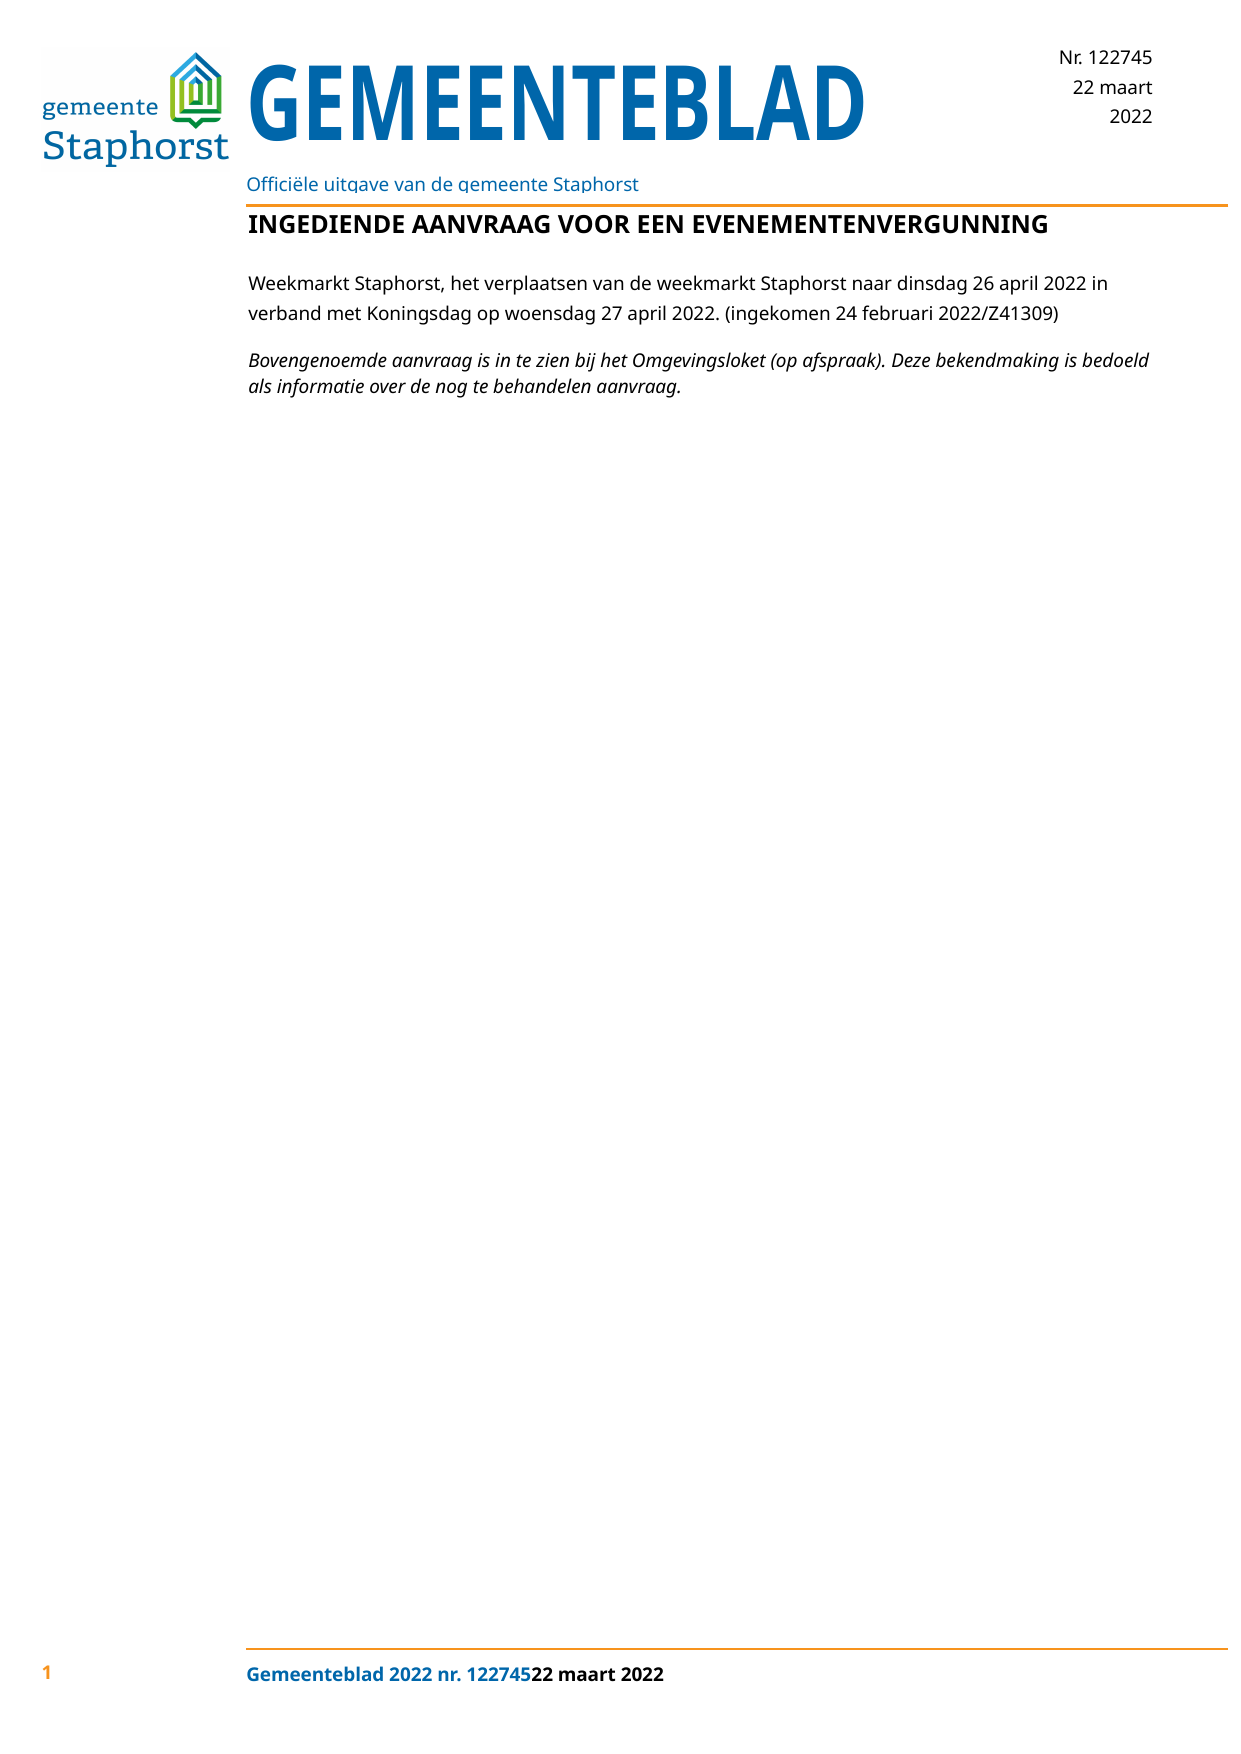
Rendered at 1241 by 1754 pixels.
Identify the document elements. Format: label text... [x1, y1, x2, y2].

text INGEDIENDE AANVRAAG VOOR EEN EVENEMENTENVERGUNNING [248, 207, 1152, 241]
text Weekmarkt Staphorst, het verplaatsen van de weekmarkt Staphorst naar dinsdag 26 april 2022 in verband met Koningsdag op woensdag 27 april 2022. (ingekomen 24 februari 2022/Z41309) [248, 270, 1152, 326]
picture [41, 47, 231, 172]
text Bovengenoemde aanvraag is in te zien bij het Omgevingsloket (op afspraak). Deze bekendmaking is bedoeld als informatie over de nog te behandelen aanvraag. [248, 348, 1152, 399]
